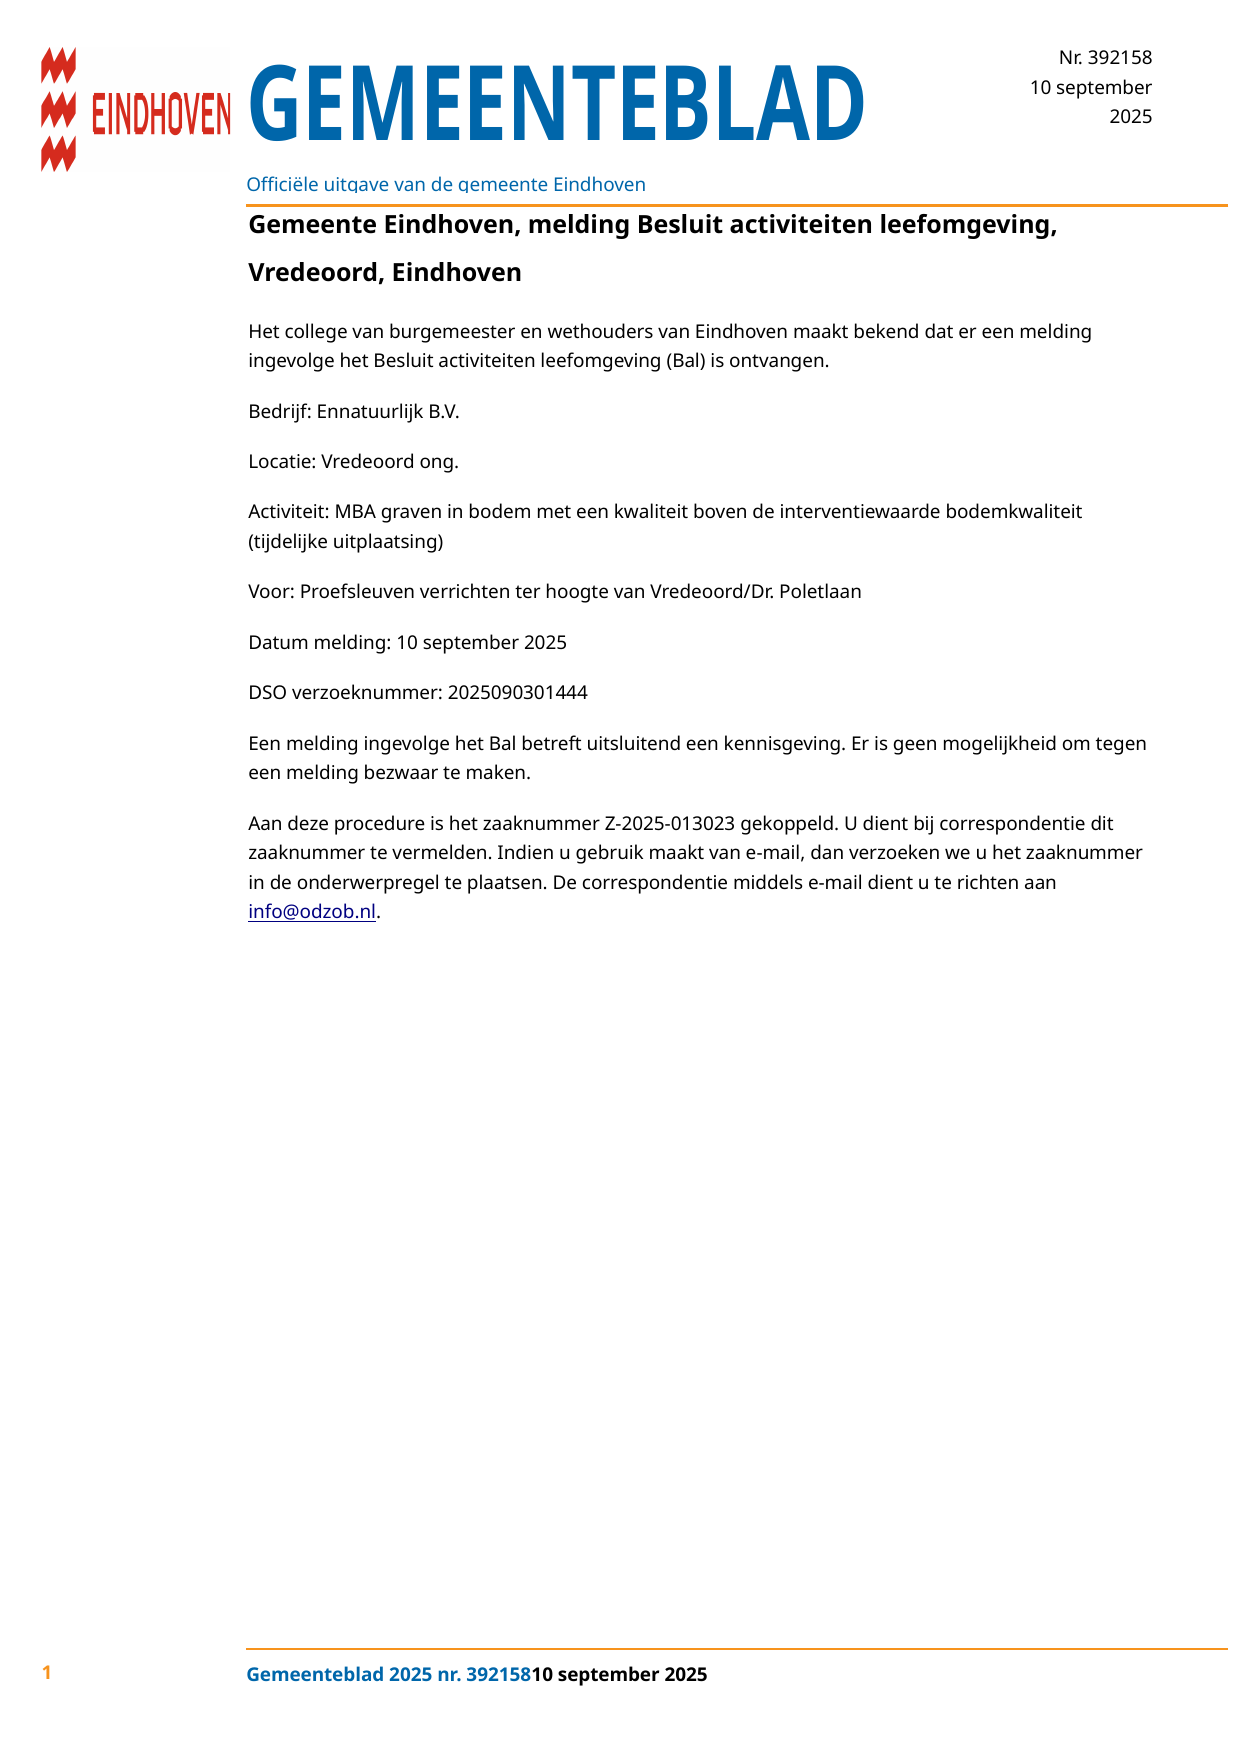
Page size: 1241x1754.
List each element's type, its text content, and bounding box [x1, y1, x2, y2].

text Activiteit: MBA graven in bodem met een kwaliteit boven de interventiewaarde bodemkwaliteit (tijdelijke uitplaatsing) [248, 499, 1152, 554]
text Bedrijf: Ennatuurlijk B.V. [248, 398, 1152, 424]
picture [41, 47, 231, 172]
text Het college van burgemeester en wethouders van Eindhoven maakt bekend dat er een melding ingevolge het Besluit activiteiten leefomgeving (Bal) is ontvangen. [248, 318, 1152, 373]
text Een melding ingevolge het Bal betreft uitsluitend een kennisgeving. Er is geen mogelijkheid om tegen een melding bezwaar te maken. [248, 730, 1152, 785]
text Locatie: Vredeoord ong. [248, 448, 1152, 474]
text Gemeente Eindhoven, melding Besluit activiteiten leefomgeving, Vredeoord, Eindhoven [248, 207, 1152, 288]
text DSO verzoeknummer: 2025090301444 [248, 679, 1152, 705]
text Voor: Proefsleuven verrichten ter hoogte van Vredeoord/Dr. Poletlaan [248, 579, 1152, 604]
text Aan deze procedure is het zaaknummer Z-2025-013023 gekoppeld. U dient bij correspondentie dit zaaknummer te vermelden. Indien u gebruik maakt van e-mail, dan verzoeken we u het zaaknummer in de onderwerpregel te plaatsen. De correspondentie middels e-mail dient u te richten aan info@odzob.nl. [248, 810, 1152, 924]
text Datum melding: 10 september 2025 [248, 629, 1152, 655]
